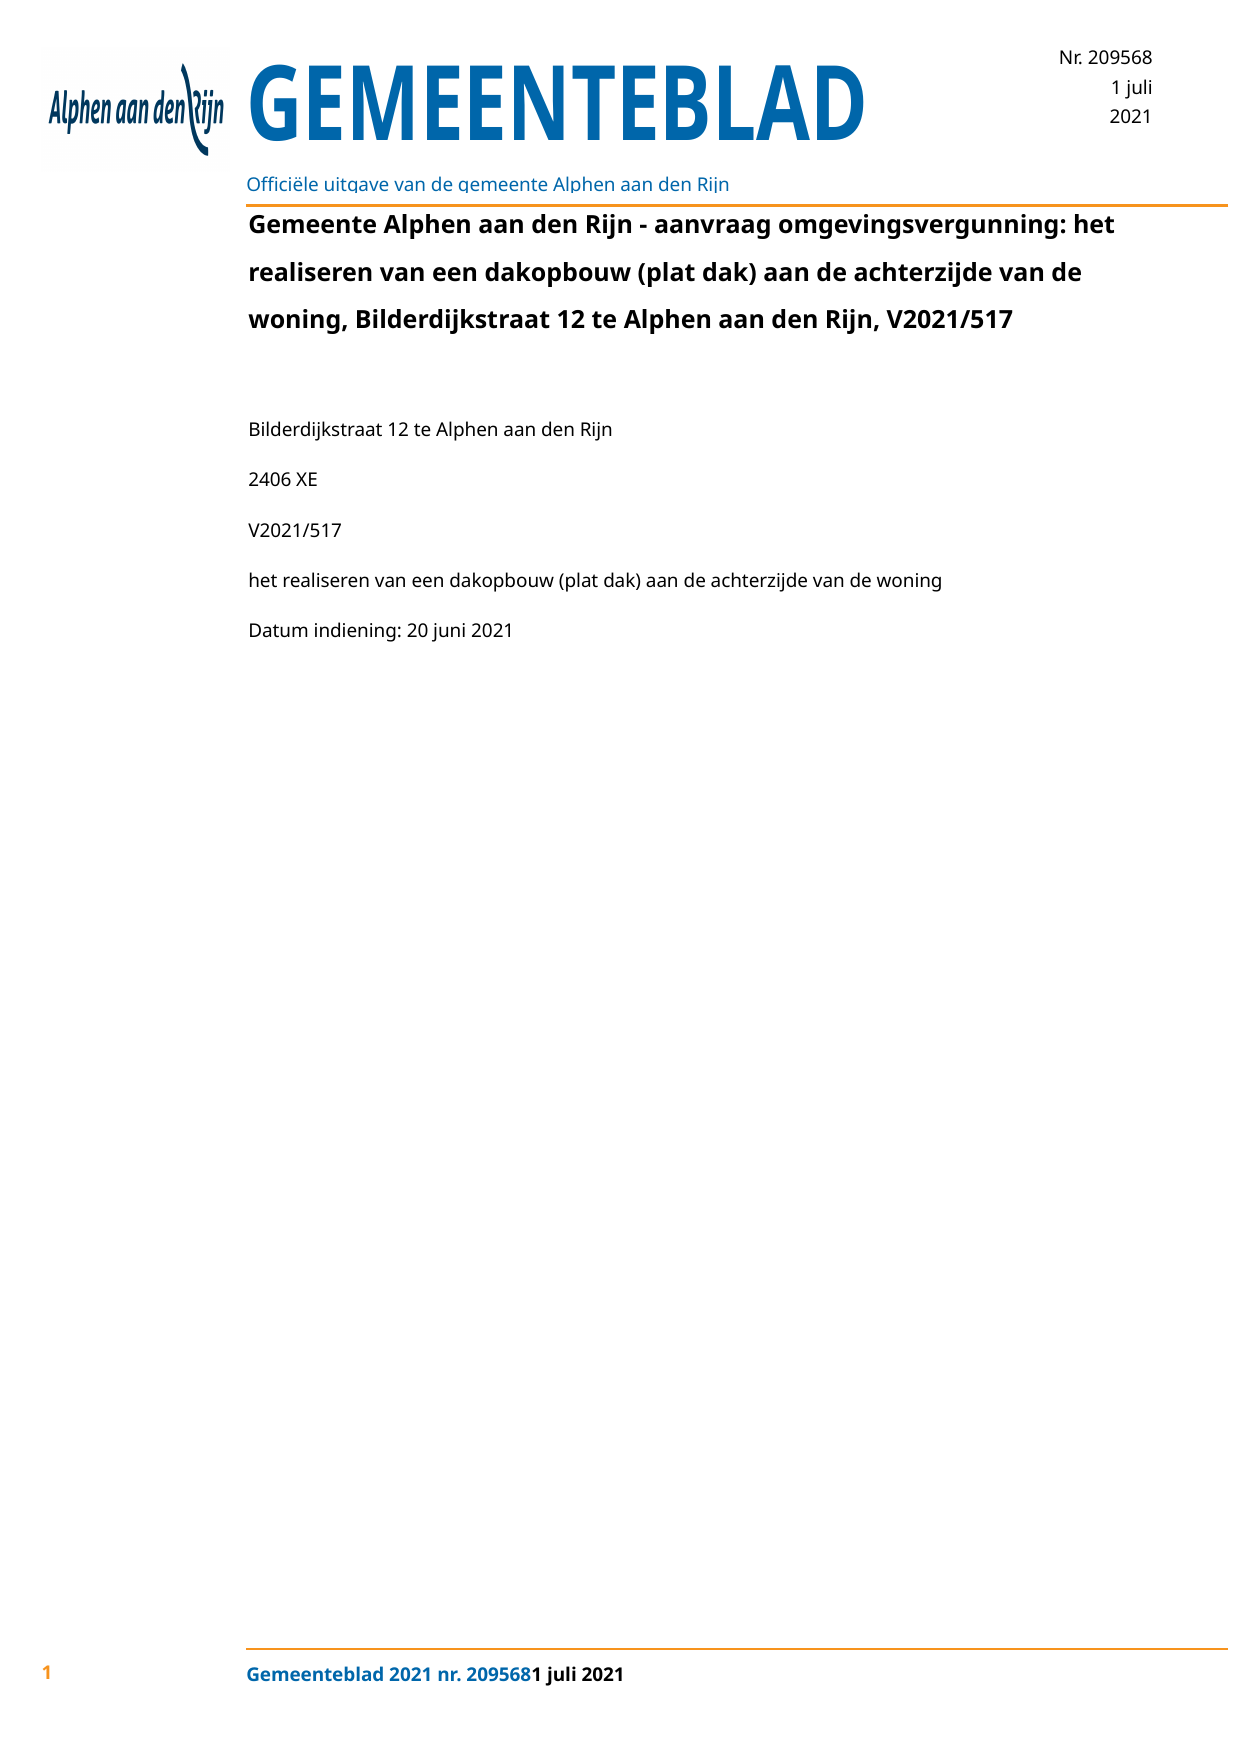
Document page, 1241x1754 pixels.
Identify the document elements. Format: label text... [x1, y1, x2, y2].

text V2021/517 [248, 517, 1152, 542]
picture [41, 47, 231, 172]
text het realiseren van een dakopbouw (plat dak) aan de achterzijde van de woning [248, 567, 1152, 593]
text 2406 XE [248, 466, 1152, 492]
text Gemeente Alphen aan den Rijn - aanvraag omgevingsvergunning: het realiseren van een dakopbouw (plat dak) aan de achterzijde van de woning, Bilderdijkstraat 12 te Alphen aan den Rijn, V2021/517 [248, 207, 1152, 336]
text Datum indiening: 20 juni 2021 [248, 618, 1152, 643]
text Bilderdijkstraat 12 te Alphen aan den Rijn [248, 416, 1152, 442]
